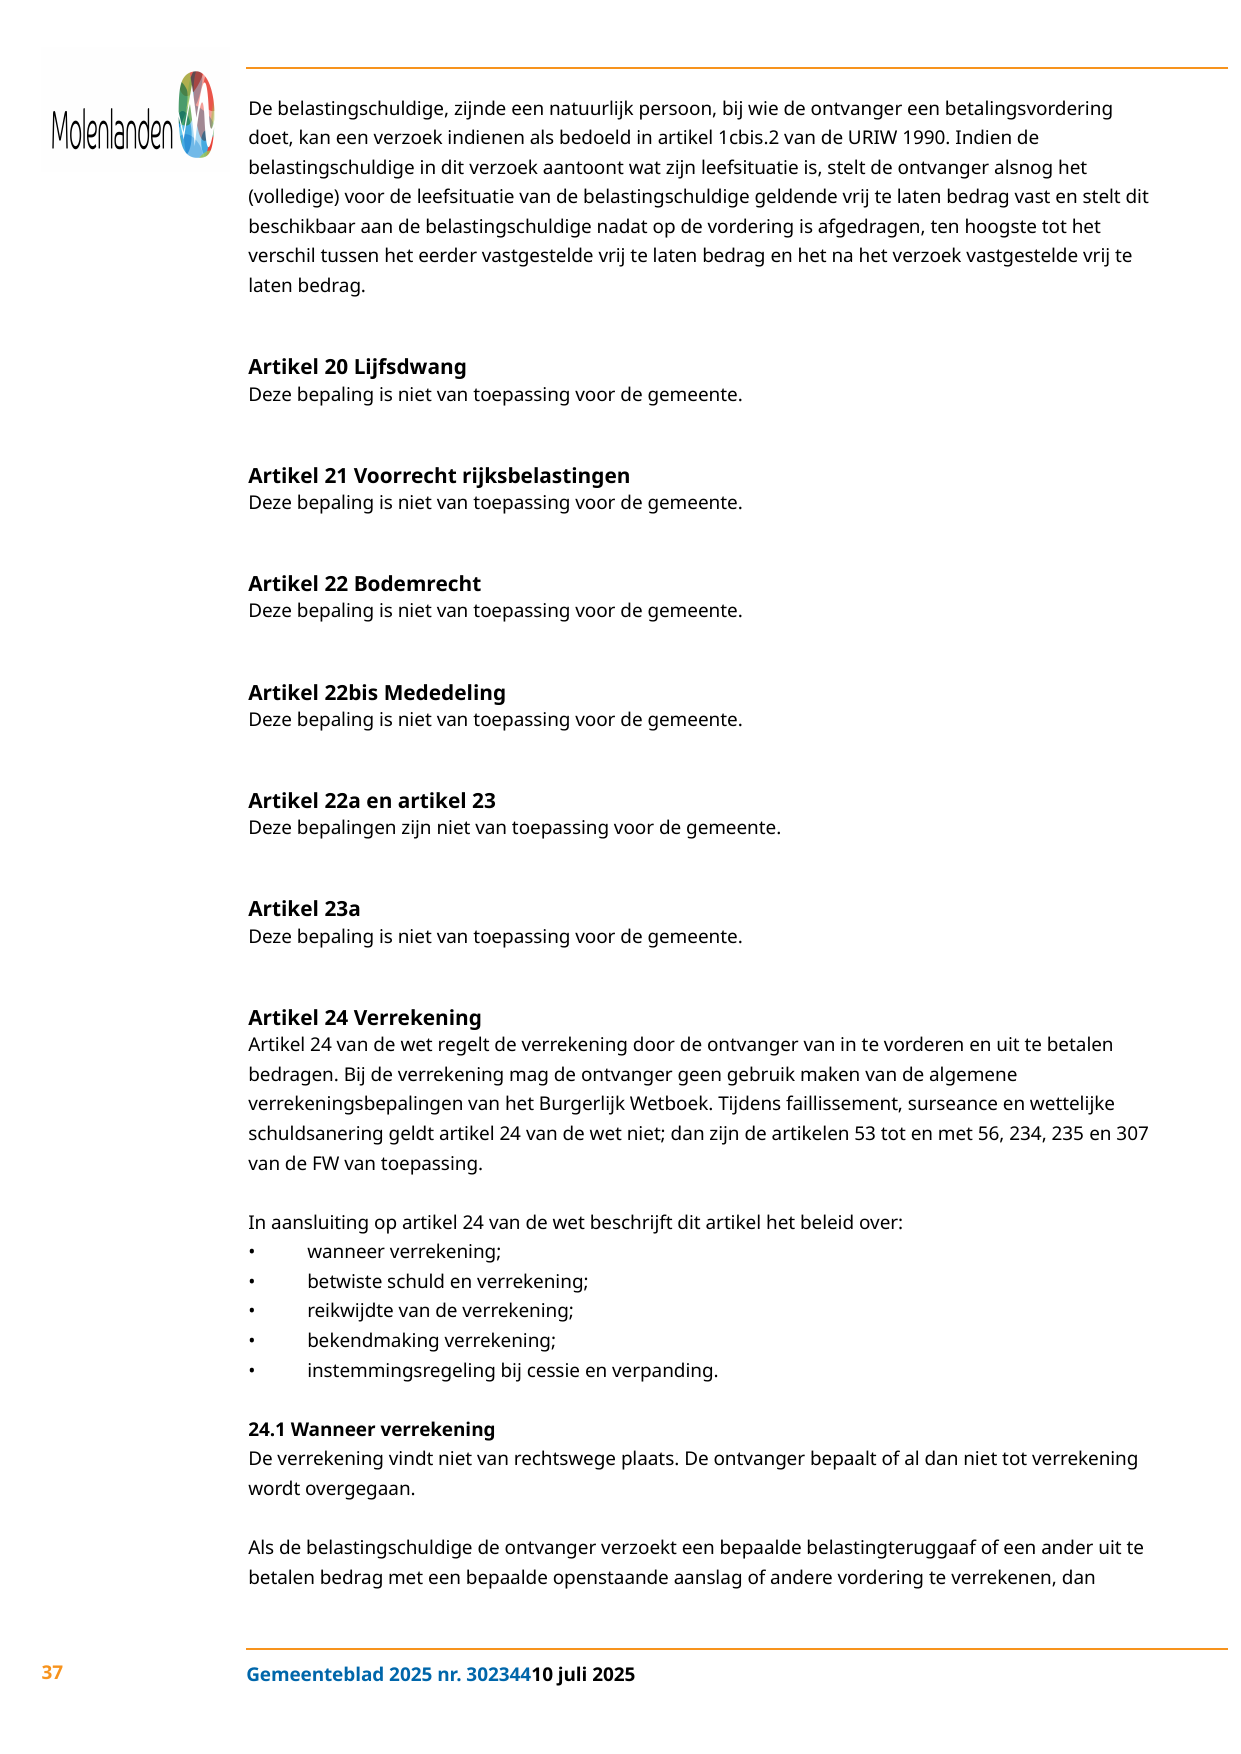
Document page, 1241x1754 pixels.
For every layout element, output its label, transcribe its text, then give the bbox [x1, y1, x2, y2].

text De belastingschuldige, zijnde een natuurlijk persoon, bij wie de ontvanger een betalingsvordering doet, kan een verzoek indienen als bedoeld in artikel 1cbis.2 van de URIW 1990. Indien de belastingschuldige in dit verzoek aantoont wat zijn leefsituatie is, stelt de ontvanger alsnog het (volledige) voor de leefsituatie van de belastingschuldige geldende vrij te laten bedrag vast en stelt dit beschikbaar aan de belastingschuldige nadat op de vordering is afgedragen, ten hoogste tot het verschil tussen het eerder vastgestelde vrij te laten bedrag en het na het verzoek vastgestelde vrij te laten bedrag. [248, 95, 1152, 298]
text Artikel 21 Voorrecht rijksbelastingen [248, 461, 1152, 489]
text Deze bepaling is niet van toepassing voor de gemeente. [248, 706, 1152, 732]
list betwiste schuld en verrekening; [248, 1268, 1152, 1294]
text Artikel 22a en artikel 23 [248, 786, 1152, 814]
text Artikel 24 van de wet regelt de verrekening door de ontvanger van in te vorderen en uit te betalen bedragen. Bij de verrekening mag de ontvanger geen gebruik maken van de algemene verrekeningsbepalingen van het Burgerlijk Wetboek. Tijdens faillissement, surseance en wettelijke schuldsanering geldt artikel 24 van de wet niet; dan zijn de artikelen 53 tot en met 56, 234, 235 en 307 van de FW van toepassing. [248, 1031, 1152, 1175]
list wanneer verrekening; [248, 1238, 1152, 1264]
text Deze bepaling is niet van toepassing voor de gemeente. [248, 598, 1152, 623]
text Deze bepaling is niet van toepassing voor de gemeente. [248, 489, 1152, 515]
text Artikel 22 Bodemrecht [248, 569, 1152, 598]
list bekendmaking verrekening; [248, 1327, 1152, 1353]
text Deze bepaling is niet van toepassing voor de gemeente. [248, 381, 1152, 406]
picture [41, 47, 231, 172]
list reikwijdte van de verrekening; [248, 1298, 1152, 1323]
text In aansluiting op artikel 24 van de wet beschrijft dit artikel het beleid over: [248, 1209, 1152, 1234]
text Artikel 22bis Mededeling [248, 678, 1152, 706]
list instemmingsregeling bij cessie en verpanding. [248, 1357, 1152, 1382]
text De verrekening vindt niet van rechtswege plaats. De ontvanger bepaalt of al dan niet tot verrekening wordt overgegaan. [248, 1446, 1152, 1501]
text Deze bepaling is niet van toepassing voor de gemeente. [248, 923, 1152, 949]
text Deze bepalingen zijn niet van toepassing voor de gemeente. [248, 814, 1152, 840]
text Als de belastingschuldige de ontvanger verzoekt een bepaalde belastingteruggaaf of een ander uit te betalen bedrag met een bepaalde openstaande aanslag of andere vordering te verrekenen, dan [248, 1534, 1152, 1589]
text Artikel 23a [248, 894, 1152, 923]
text Artikel 20 Lijfsdwang [248, 352, 1152, 381]
text 24.1 Wanneer verrekening [248, 1416, 1152, 1442]
text Artikel 24 Verrekening [248, 1003, 1152, 1031]
